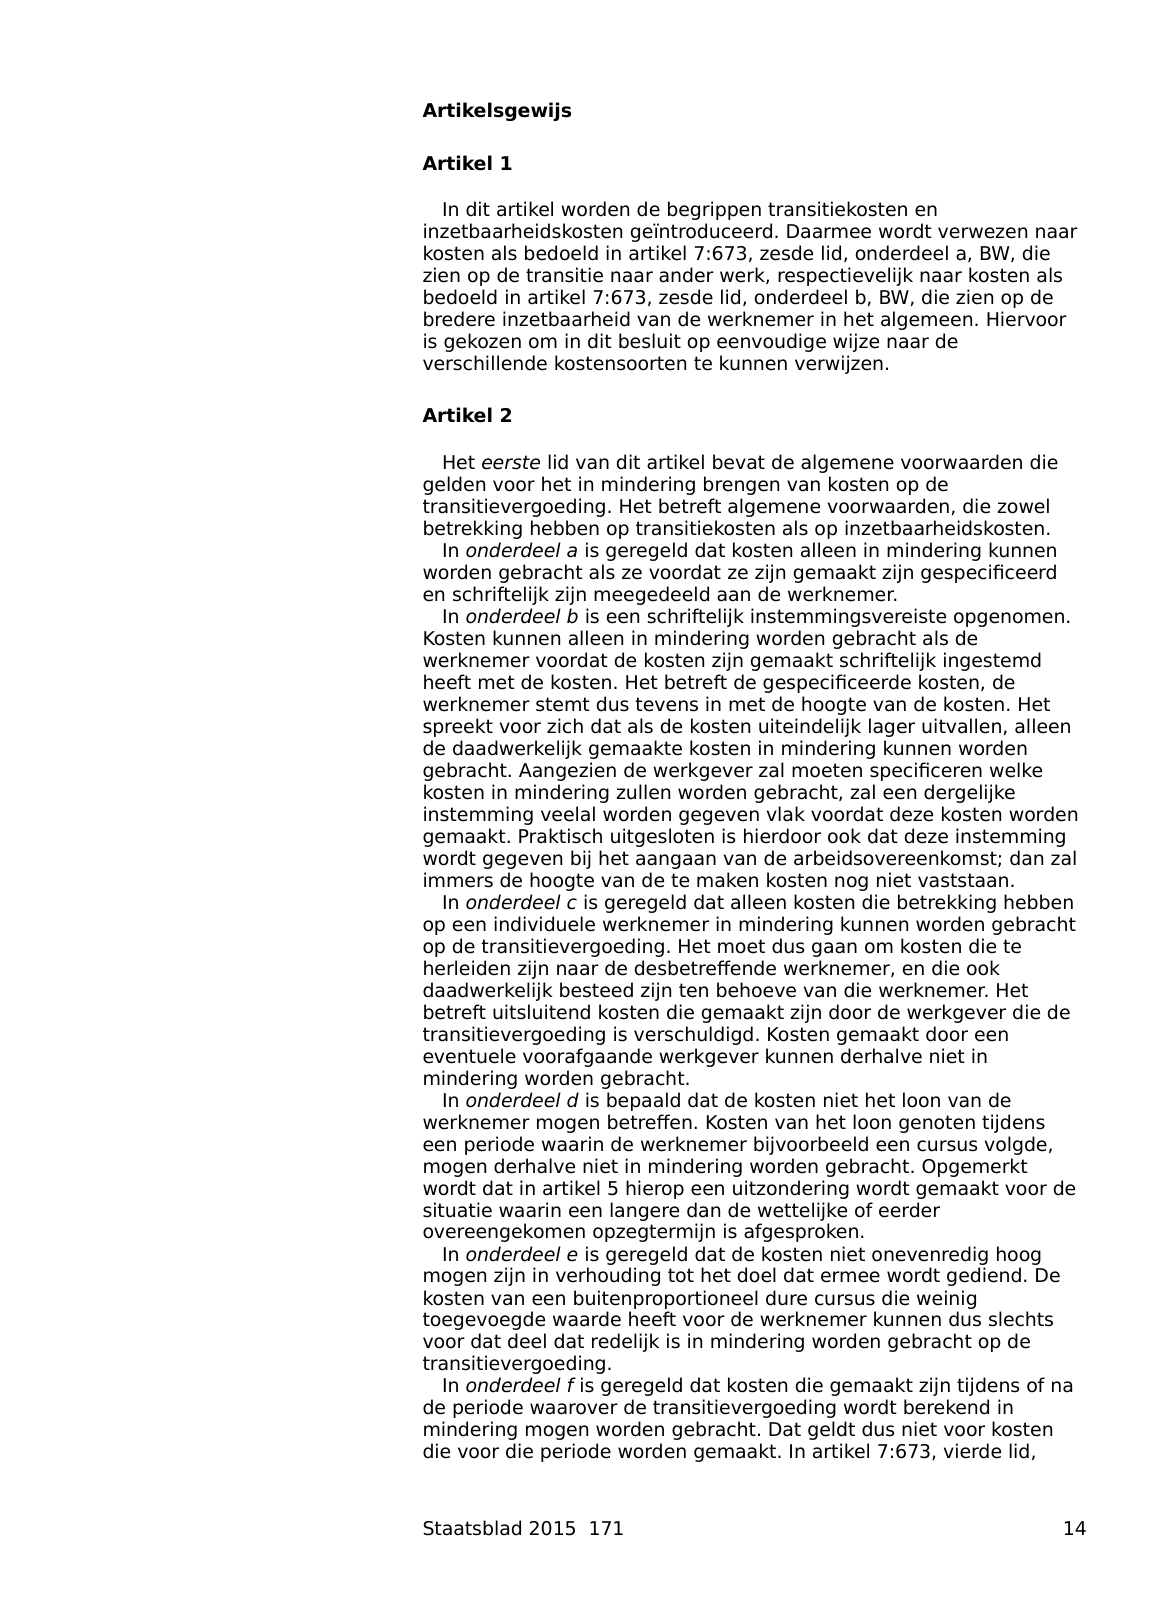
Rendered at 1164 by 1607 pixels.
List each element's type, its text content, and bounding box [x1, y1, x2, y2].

text In onderdeel b is een schriftelijk instemmingsvereiste opgenomen. Kosten kunnen alleen in mindering worden gebracht als de werknemer voordat de kosten zijn gemaakt schriftelijk ingestemd heeft met de kosten. Het betreft de gespecificeerde kosten, de werknemer stemt dus tevens in met de hoogte van de kosten. Het spreekt voor zich dat als de kosten uiteindelijk lager uitvallen, alleen de daadwerkelijk gemaakte kosten in mindering kunnen worden gebracht. Aangezien de werkgever zal moeten specificeren welke kosten in mindering zullen worden gebracht, zal een dergelijke instemming veelal worden gegeven vlak voordat deze kosten worden gemaakt. Praktisch uitgesloten is hierdoor ook dat deze instemming wordt gegeven bij het aangaan van de arbeidsovereenkomst; dan zal immers de hoogte van de te maken kosten nog niet vaststaan. [422, 606, 1087, 892]
text In onderdeel f is geregeld dat kosten die gemaakt zijn tijdens of na de periode waarover de transitievergoeding wordt berekend in mindering mogen worden gebracht. Dat geldt dus niet voor kosten die voor die periode worden gemaakt. In artikel 7:673, vierde lid, [422, 1375, 1087, 1463]
text Het eerste lid van dit artikel bevat de algemene voorwaarden die gelden voor het in mindering brengen van kosten op de transitievergoeding. Het betreft algemene voorwaarden, die zowel betrekking hebben op transitiekosten als op inzetbaarheidskosten. [422, 452, 1087, 540]
subtitle Artikel 1 [422, 152, 1087, 174]
text In onderdeel d is bepaald dat de kosten niet het loon van de werknemer mogen betreffen. Kosten van het loon genoten tijdens een periode waarin de werknemer bijvoorbeeld een cursus volgde, mogen derhalve niet in mindering worden gebracht. Opgemerkt wordt dat in artikel 5 hierop een uitzondering wordt gemaakt voor de situatie waarin een langere dan de wettelijke of eerder overeengekomen opzegtermijn is afgesproken. [422, 1089, 1087, 1243]
text In dit artikel worden de begrippen transitiekosten en inzetbaarheidskosten geïntroduceerd. Daarmee wordt verwezen naar kosten als bedoeld in artikel 7:673, zesde lid, onderdeel a, BW, die zien op de transitie naar ander werk, respectievelijk naar kosten als bedoeld in artikel 7:673, zesde lid, onderdeel b, BW, die zien op de bredere inzetbaarheid van de werknemer in het algemeen. Hiervoor is gekozen om in dit besluit op eenvoudige wijze naar de verschillende kostensoorten te kunnen verwijzen. [422, 199, 1087, 375]
text In onderdeel c is geregeld dat alleen kosten die betrekking hebben op een individuele werknemer in mindering kunnen worden gebracht op de transitievergoeding. Het moet dus gaan om kosten die te herleiden zijn naar de desbetreffende werknemer, en die ook daadwerkelijk besteed zijn ten behoeve van die werknemer. Het betreft uitsluitend kosten die gemaakt zijn door de werkgever die de transitievergoeding is verschuldigd. Kosten gemaakt door een eventuele voorafgaande werkgever kunnen derhalve niet in mindering worden gebracht. [422, 892, 1087, 1089]
text In onderdeel e is geregeld dat de kosten niet onevenredig hoog mogen zijn in verhouding tot het doel dat ermee wordt gediend. De kosten van een buitenproportioneel dure cursus die weinig toegevoegde waarde heeft voor de werknemer kunnen dus slechts voor dat deel dat redelijk is in mindering worden gebracht op de transitievergoeding. [422, 1243, 1087, 1375]
text In onderdeel a is geregeld dat kosten alleen in mindering kunnen worden gebracht als ze voordat ze zijn gemaakt zijn gespecificeerd en schriftelijk zijn meegedeeld aan de werknemer. [422, 540, 1087, 606]
subtitle Artikel 2 [422, 405, 1087, 427]
subtitle Artikelsgewijs [422, 100, 1087, 122]
